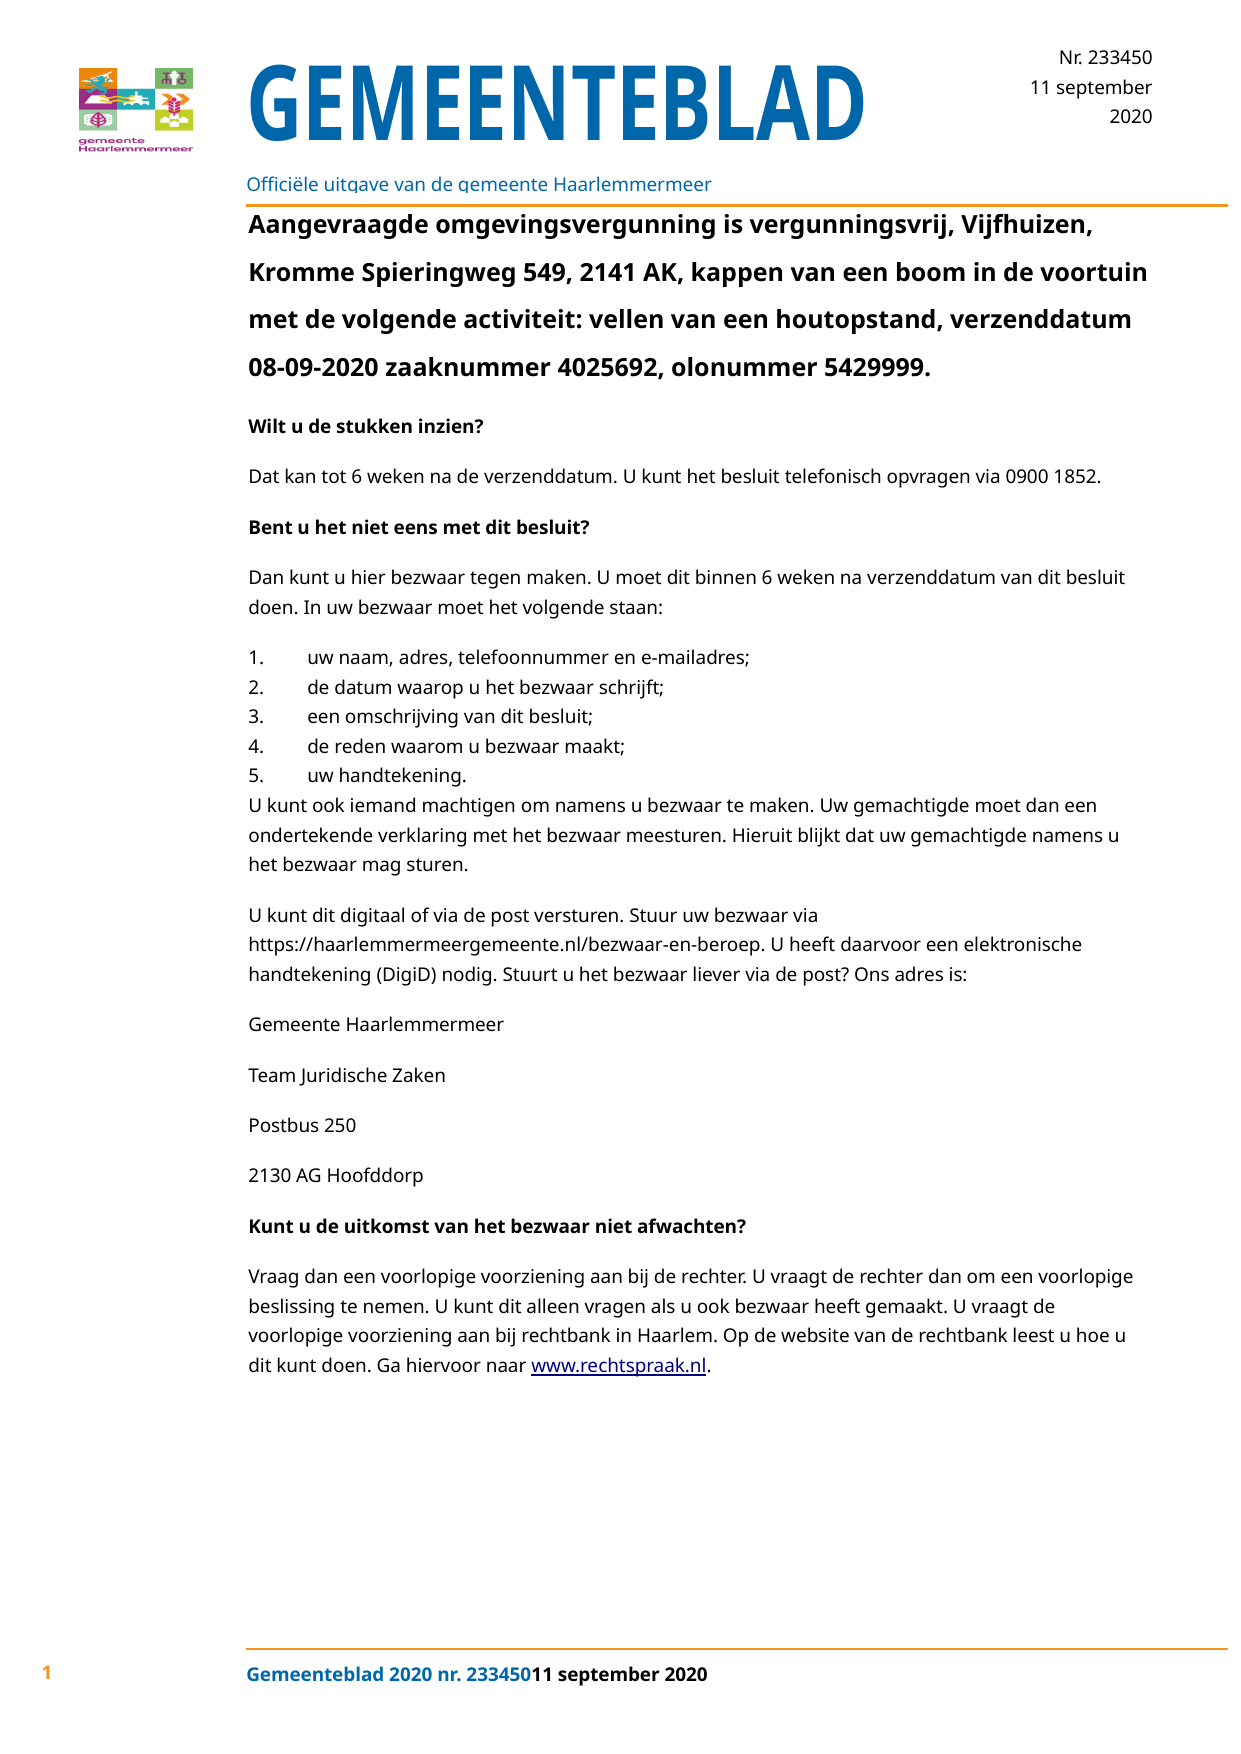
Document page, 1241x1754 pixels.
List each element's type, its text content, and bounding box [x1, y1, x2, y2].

text Vraag dan een voorlopige voorziening aan bij de rechter. U vraagt de rechter dan om een voorlopige beslissing te nemen. U kunt dit alleen vragen als u ook bezwaar heeft gemaakt. U vraagt de voorlopige voorziening aan bij rechtbank in Haarlem. Op de website van de rechtbank leest u hoe u dit kunt doen. Ga hiervoor naar www.rechtspraak.nl. [248, 1263, 1152, 1378]
text Bent u het niet eens met dit besluit? [248, 514, 1152, 540]
text 2130 AG Hoofddorp [248, 1163, 1152, 1188]
picture [41, 47, 231, 172]
text U kunt dit digitaal of via de post versturen. Stuur uw bezwaar via https://haarlemmermeergemeente.nl/bezwaar-en-beroep. U heeft daarvoor een elektronische handtekening (DigiD) nodig. Stuurt u het bezwaar liever via de post? Ons adres is: [248, 902, 1152, 987]
list de reden waarom u bezwaar maakt; [248, 733, 1152, 759]
list de datum waarop u het bezwaar schrijft; [248, 674, 1152, 700]
list uw handtekening. [248, 763, 1152, 788]
list uw naam, adres, telefoonnummer en e-mailadres; [248, 644, 1152, 670]
text Wilt u de stukken inzien? [248, 413, 1152, 439]
text Gemeente Haarlemmermeer [248, 1011, 1152, 1037]
text Kunt u de uitkomst van het bezwaar niet afwachten? [248, 1213, 1152, 1239]
text U kunt ook iemand machtigen om namens u bezwaar te maken. Uw gemachtigde moet dan een ondertekende verklaring met het bezwaar meesturen. Hieruit blijkt dat uw gemachtigde namens u het bezwaar mag sturen. [248, 792, 1152, 877]
text Postbus 250 [248, 1112, 1152, 1138]
text Aangevraagde omgevingsvergunning is vergunningsvrij, Vijfhuizen, Kromme Spieringweg 549, 2141 AK, kappen van een boom in de voortuin met de volgende activiteit: vellen van een houtopstand, verzenddatum 08-09-2020 zaaknummer 4025692, olonummer 5429999. [248, 207, 1152, 384]
list een omschrijving van dit besluit; [248, 703, 1152, 729]
text Team Juridische Zaken [248, 1062, 1152, 1088]
text Dat kan tot 6 weken na de verzenddatum. U kunt het besluit telefonisch opvragen via 0900 1852. [248, 463, 1152, 489]
text Dan kunt u hier bezwaar tegen maken. U moet dit binnen 6 weken na verzenddatum van dit besluit doen. In uw bezwaar moet het volgende staan: [248, 564, 1152, 620]
